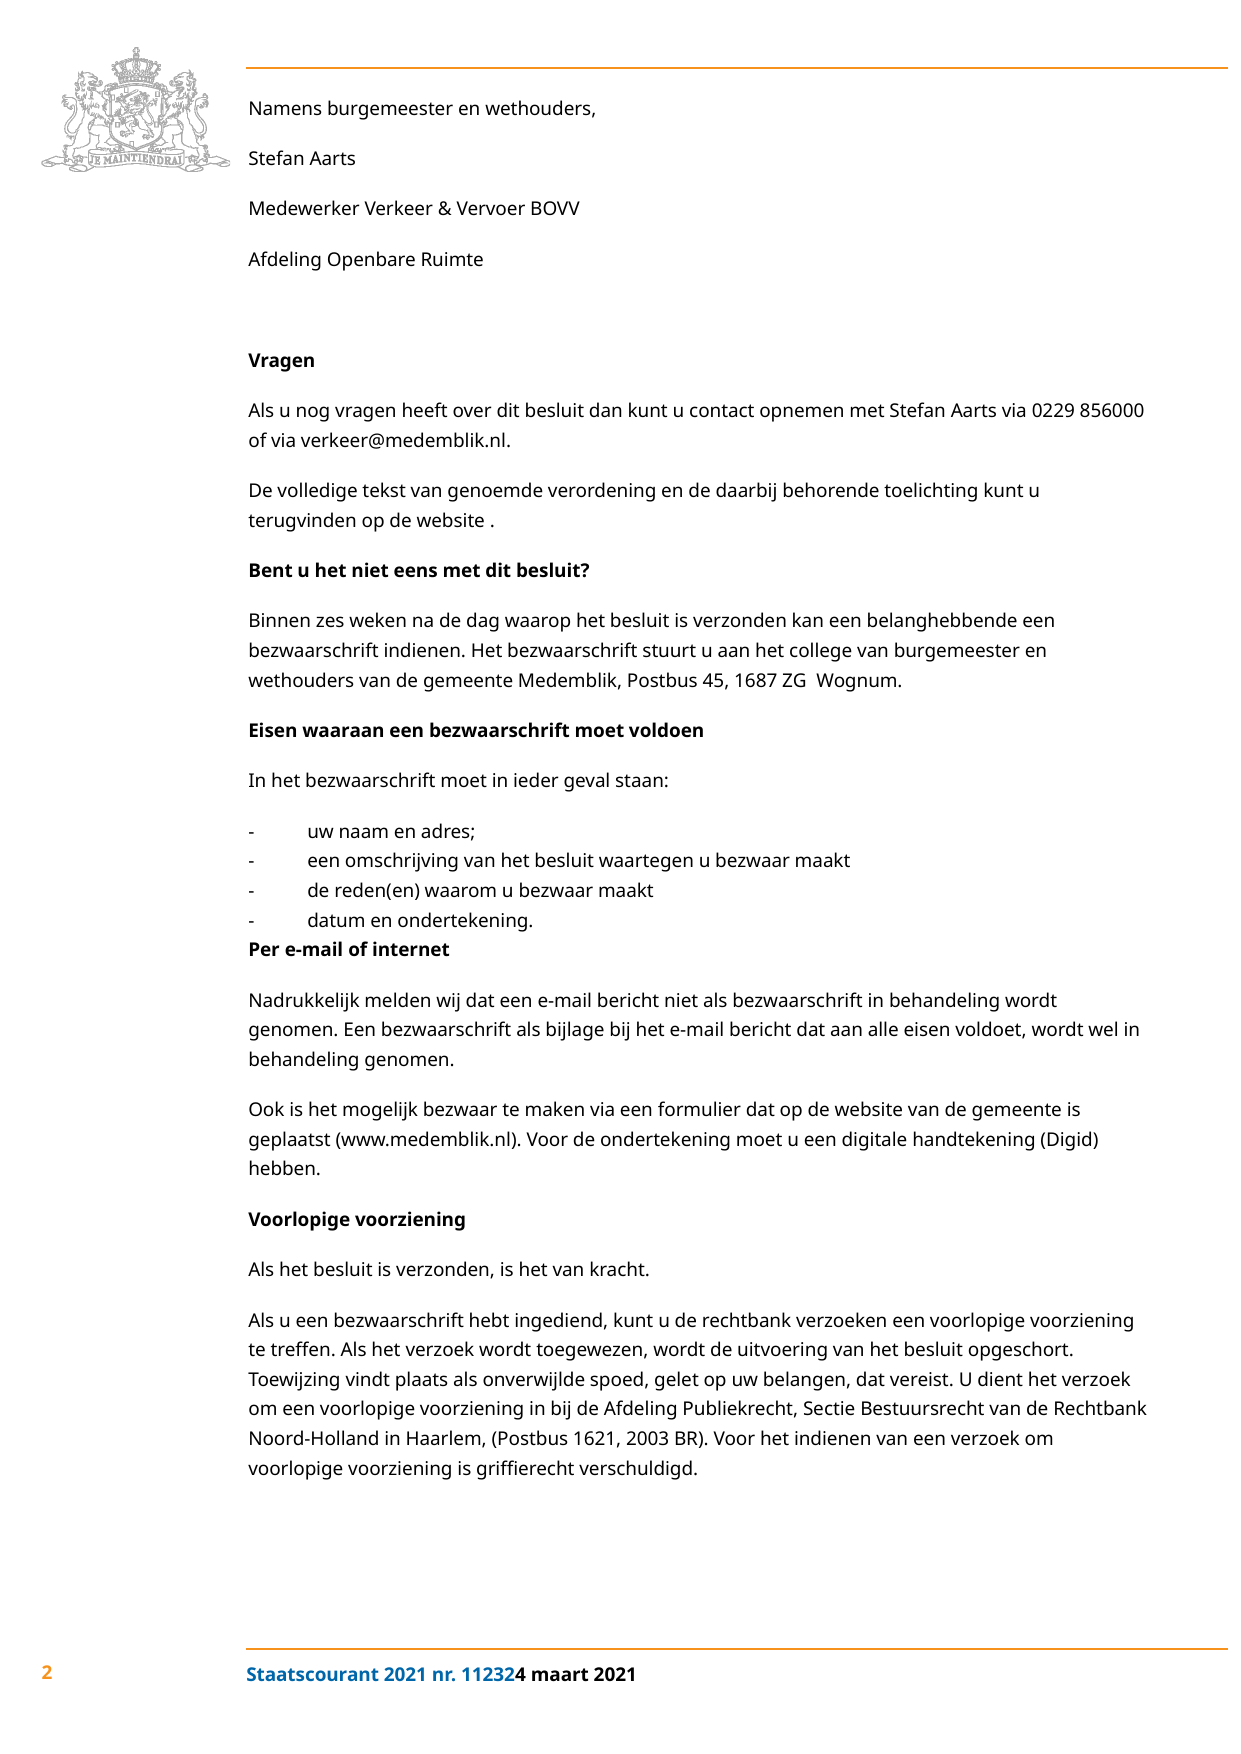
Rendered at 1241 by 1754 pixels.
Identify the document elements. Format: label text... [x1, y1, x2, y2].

text Ook is het mogelijk bezwaar te maken via een formulier dat op de website van de gemeente is geplaatst (www.medemblik.nl). Voor de ondertekening moet u een digitale handtekening (Digid) hebben. [248, 1096, 1152, 1181]
list datum en ondertekening. [248, 907, 1152, 933]
list uw naam en adres; [248, 818, 1152, 844]
text De volledige tekst van genoemde verordening en de daarbij behorende toelichting kunt u terugvinden op de website . [248, 477, 1152, 533]
list de reden(en) waarom u bezwaar maakt [248, 877, 1152, 903]
text Als u nog vragen heeft over dit besluit dan kunt u contact opnemen met Stefan Aarts via 0229 856000 of via verkeer@medemblik.nl. [248, 397, 1152, 453]
text Namens burgemeester en wethouders, [248, 95, 1152, 121]
text Afdeling Openbare Ruimte [248, 246, 1152, 272]
text Voorlopige voorziening [248, 1206, 1152, 1232]
text Bent u het niet eens met dit besluit? [248, 557, 1152, 583]
text Medewerker Verkeer & Vervoer BOVV [248, 196, 1152, 221]
picture [41, 47, 231, 172]
text Als het besluit is verzonden, is het van kracht. [248, 1256, 1152, 1282]
text Als u een bezwaarschrift hebt ingediend, kunt u de rechtbank verzoeken een voorlopige voorziening te treffen. Als het verzoek wordt toegewezen, wordt de uitvoering van het besluit opgeschort. Toewijzing vindt plaats als onverwijlde spoed, gelet op uw belangen, dat vereist. U dient het verzoek om een voorlopige voorziening in bij de Afdeling Publiekrecht, Sectie Bestuursrecht van de Rechtbank Noord-Holland in Haarlem, (Postbus 1621, 2003 BR). Voor het indienen van een verzoek om voorlopige voorziening is griffierecht verschuldigd. [248, 1307, 1152, 1481]
list een omschrijving van het besluit waartegen u bezwaar maakt [248, 848, 1152, 873]
text Nadrukkelijk melden wij dat een e-mail bericht niet als bezwaarschrift in behandeling wordt genomen. Een bezwaarschrift als bijlage bij het e-mail bericht dat aan alle eisen voldoet, wordt wel in behandeling genomen. [248, 987, 1152, 1072]
text Per e-mail of internet [248, 936, 1152, 962]
text In het bezwaarschrift moet in ieder geval staan: [248, 768, 1152, 793]
text Vragen [248, 347, 1152, 373]
text Eisen waaraan een bezwaarschrift moet voldoen [248, 717, 1152, 743]
text Binnen zes weken na de dag waarop het besluit is verzonden kan een belanghebbende een bezwaarschrift indienen. Het bezwaarschrift stuurt u aan het college van burgemeester en wethouders van de gemeente Medemblik, Postbus 45, 1687 ZG Wognum. [248, 608, 1152, 693]
text Stefan Aarts [248, 145, 1152, 171]
